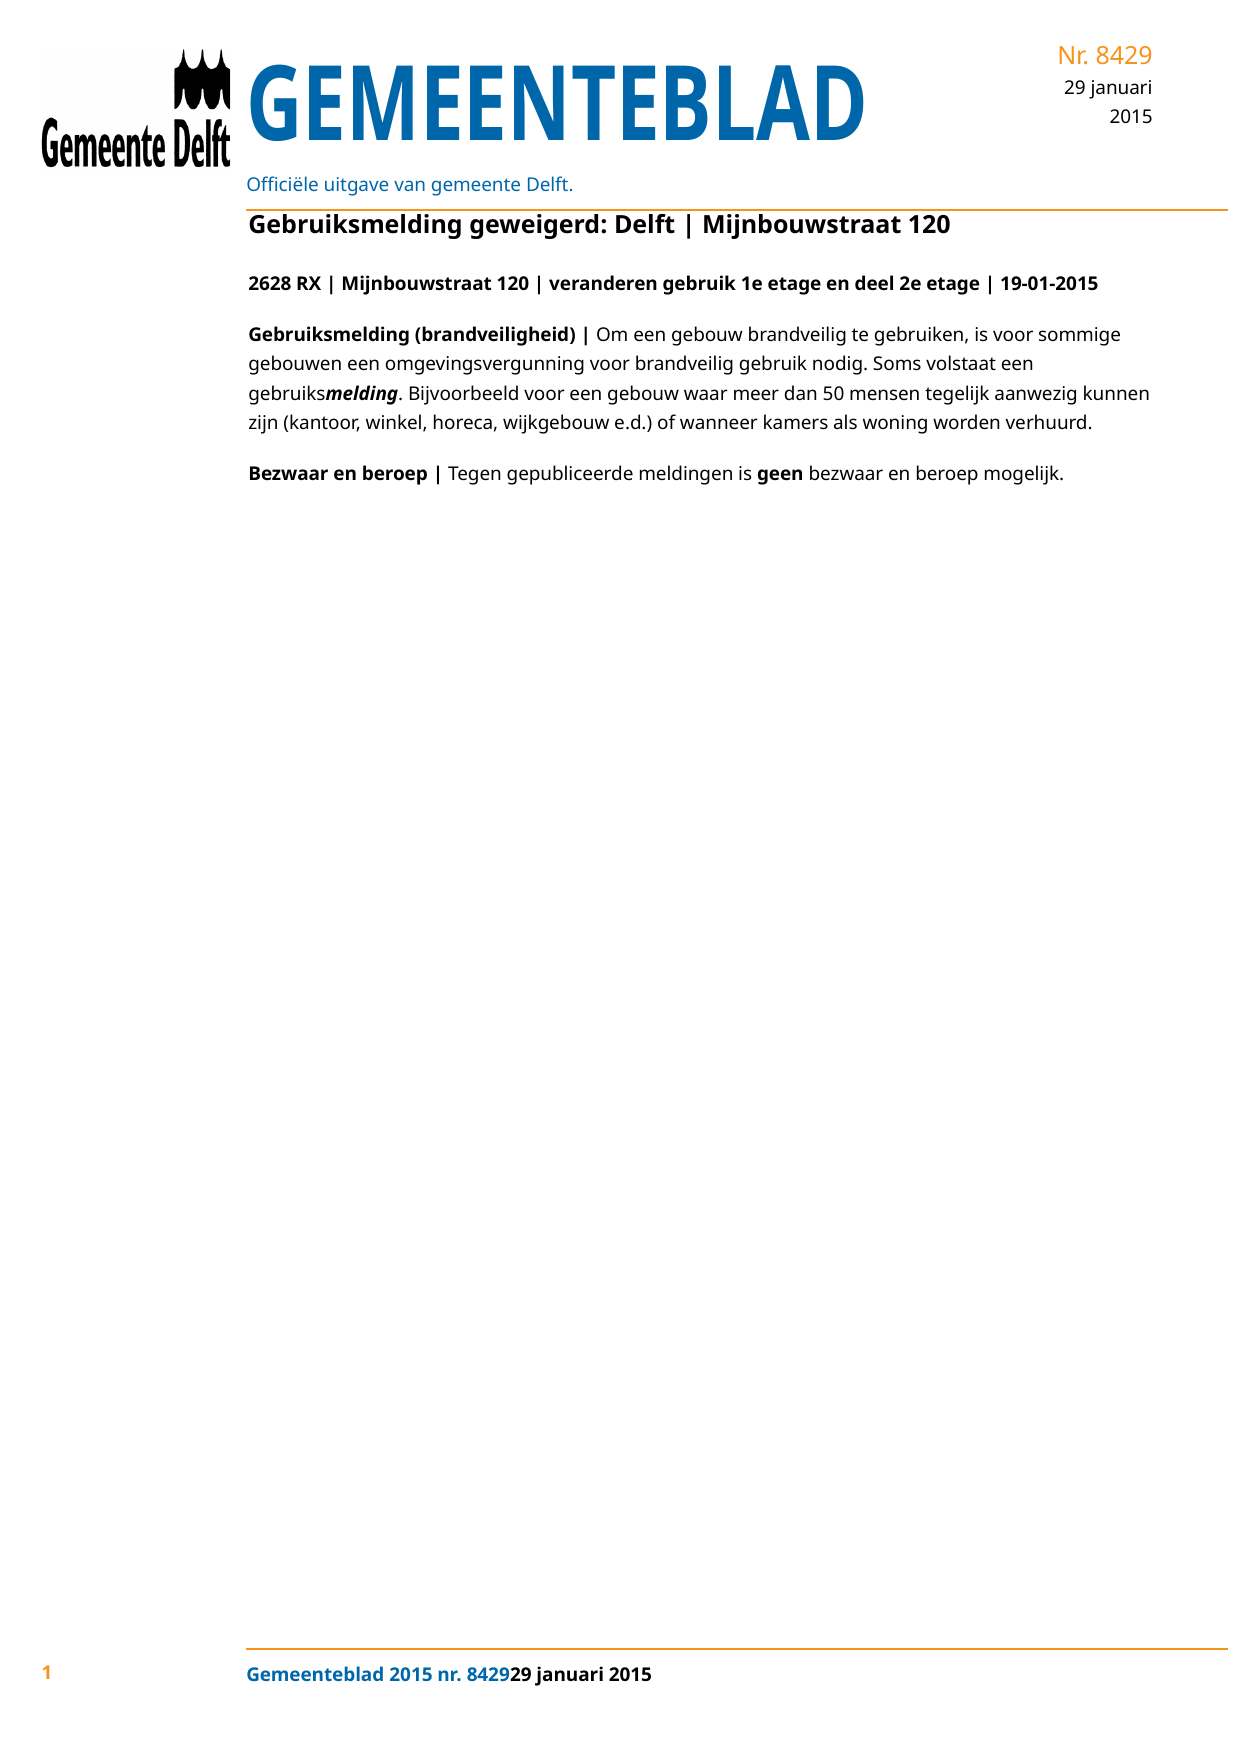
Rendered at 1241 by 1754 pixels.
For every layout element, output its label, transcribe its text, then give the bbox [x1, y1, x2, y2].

text Bezwaar en beroep | Tegen gepubliceerde meldingen is geen bezwaar en beroep mogelijk. [248, 460, 1152, 486]
picture [41, 47, 231, 172]
text 2628 RX | Mijnbouwstraat 120 | veranderen gebruik 1e etage en deel 2e etage | 19-01-2015 [248, 270, 1152, 296]
text Gebruiksmelding geweigerd: Delft | Mijnbouwstraat 120 [248, 211, 1152, 241]
text Gebruiksmelding (brandveiligheid) | Om een gebouw brandveilig te gebruiken, is voor sommige gebouwen een omgevingsvergunning voor brandveilig gebruik nodig. Soms volstaat een gebruiksmelding. Bijvoorbeeld voor een gebouw waar meer dan 50 mensen tegelijk aanwezig kunnen zijn (kantoor, winkel, horeca, wijkgebouw e.d.) of wanneer kamers als woning worden verhuurd. [248, 321, 1152, 435]
